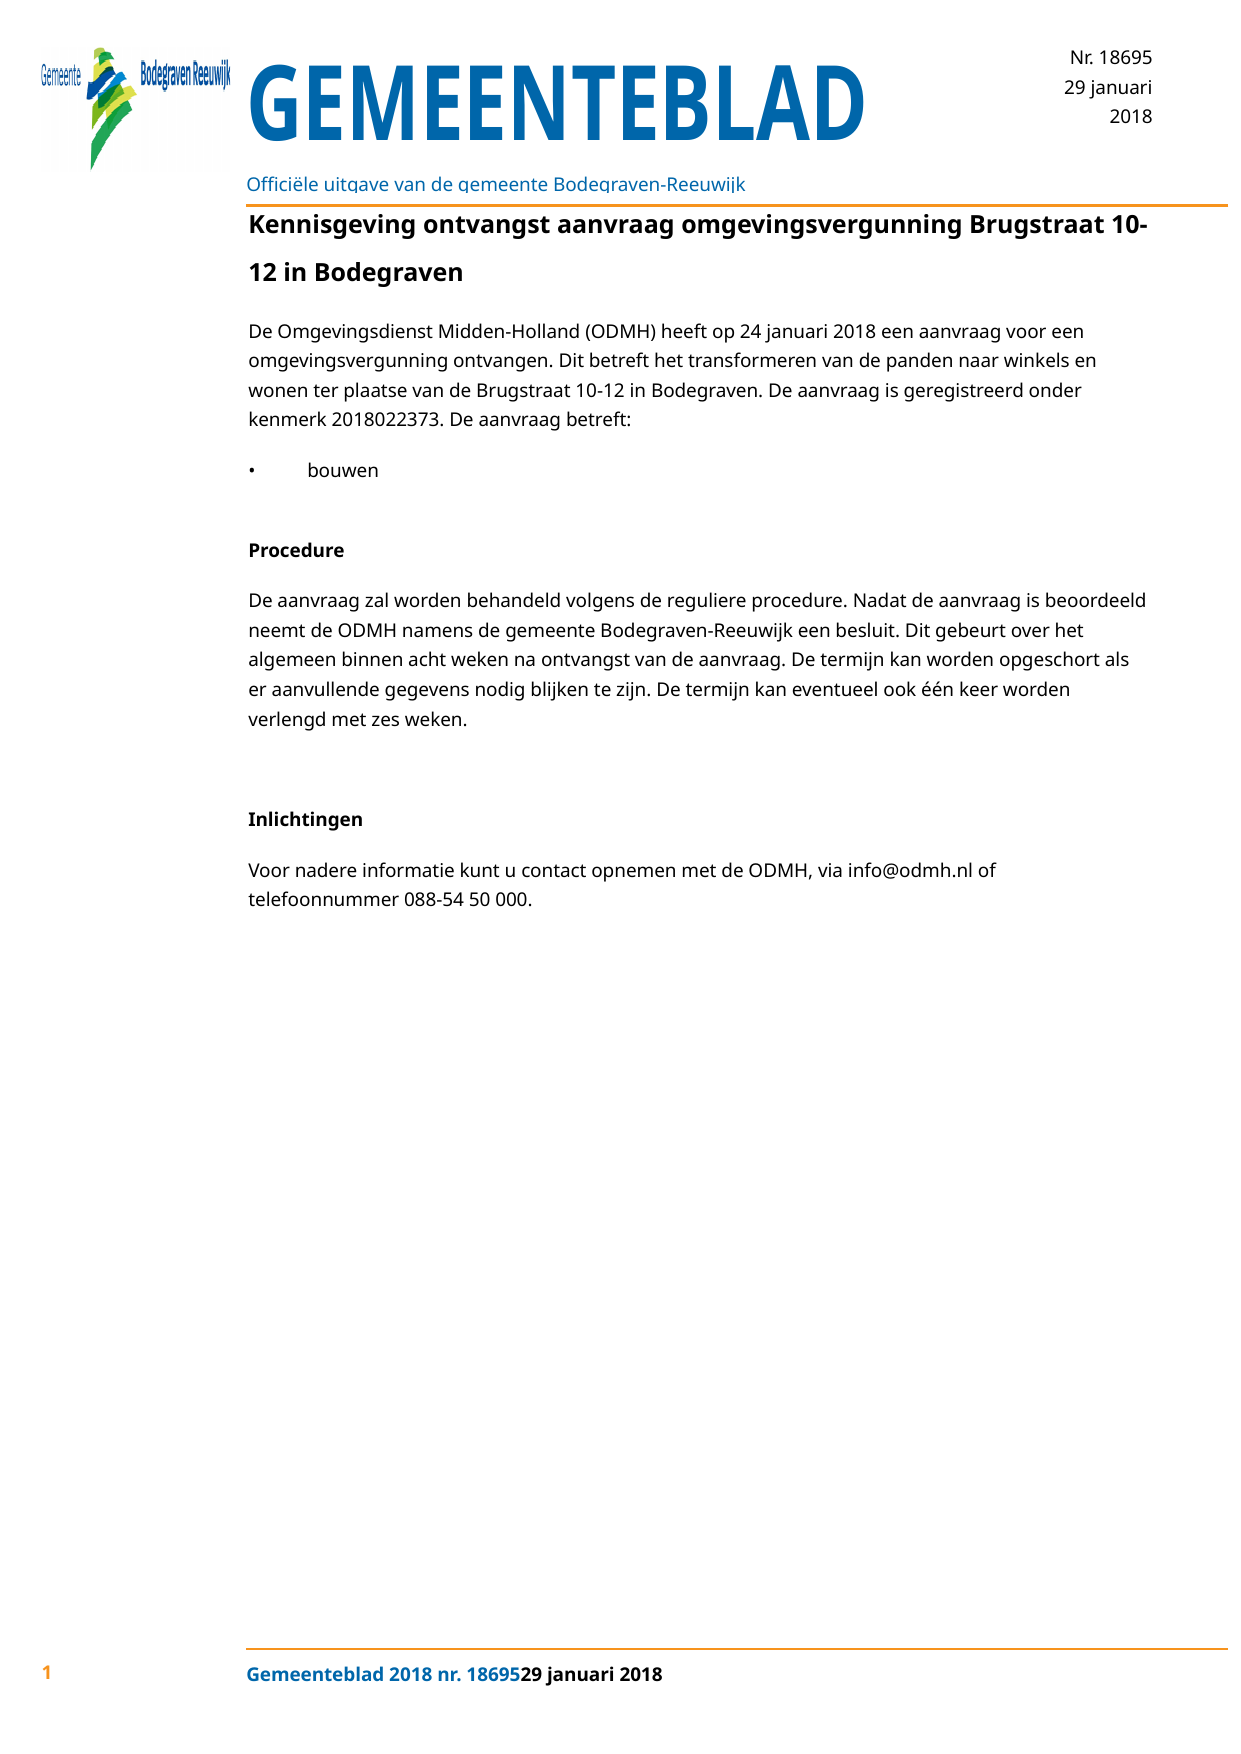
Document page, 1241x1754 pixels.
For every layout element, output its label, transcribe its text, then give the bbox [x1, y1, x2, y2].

text De aanvraag zal worden behandeld volgens de reguliere procedure. Nadat de aanvraag is beoordeeld neemt de ODMH namens de gemeente Bodegraven-Reeuwijk een besluit. Dit gebeurt over het algemeen binnen acht weken na ontvangst van de aanvraag. De termijn kan worden opgeschort als er aanvullende gegevens nodig blijken te zijn. De termijn kan eventueel ook één keer worden verlengd met zes weken. [248, 587, 1152, 732]
text Kennisgeving ontvangst aanvraag omgevingsvergunning Brugstraat 10-12 in Bodegraven [248, 207, 1152, 288]
picture [41, 47, 231, 172]
text De Omgevingsdienst Midden-Holland (ODMH) heeft op 24 januari 2018 een aanvraag voor een omgevingsvergunning ontvangen. Dit betreft het transformeren van de panden naar winkels en wonen ter plaatse van de Brugstraat 10-12 in Bodegraven. De aanvraag is geregistreerd onder kenmerk 2018022373. De aanvraag betreft: [248, 318, 1152, 432]
text Voor nadere informatie kunt u contact opnemen met de ODMH, via info@odmh.nl of telefoonnummer 088-54 50 000. [248, 857, 1152, 912]
text Procedure [248, 537, 1152, 563]
text Inlichtingen [248, 807, 1152, 832]
list bouwen [248, 457, 1152, 483]
